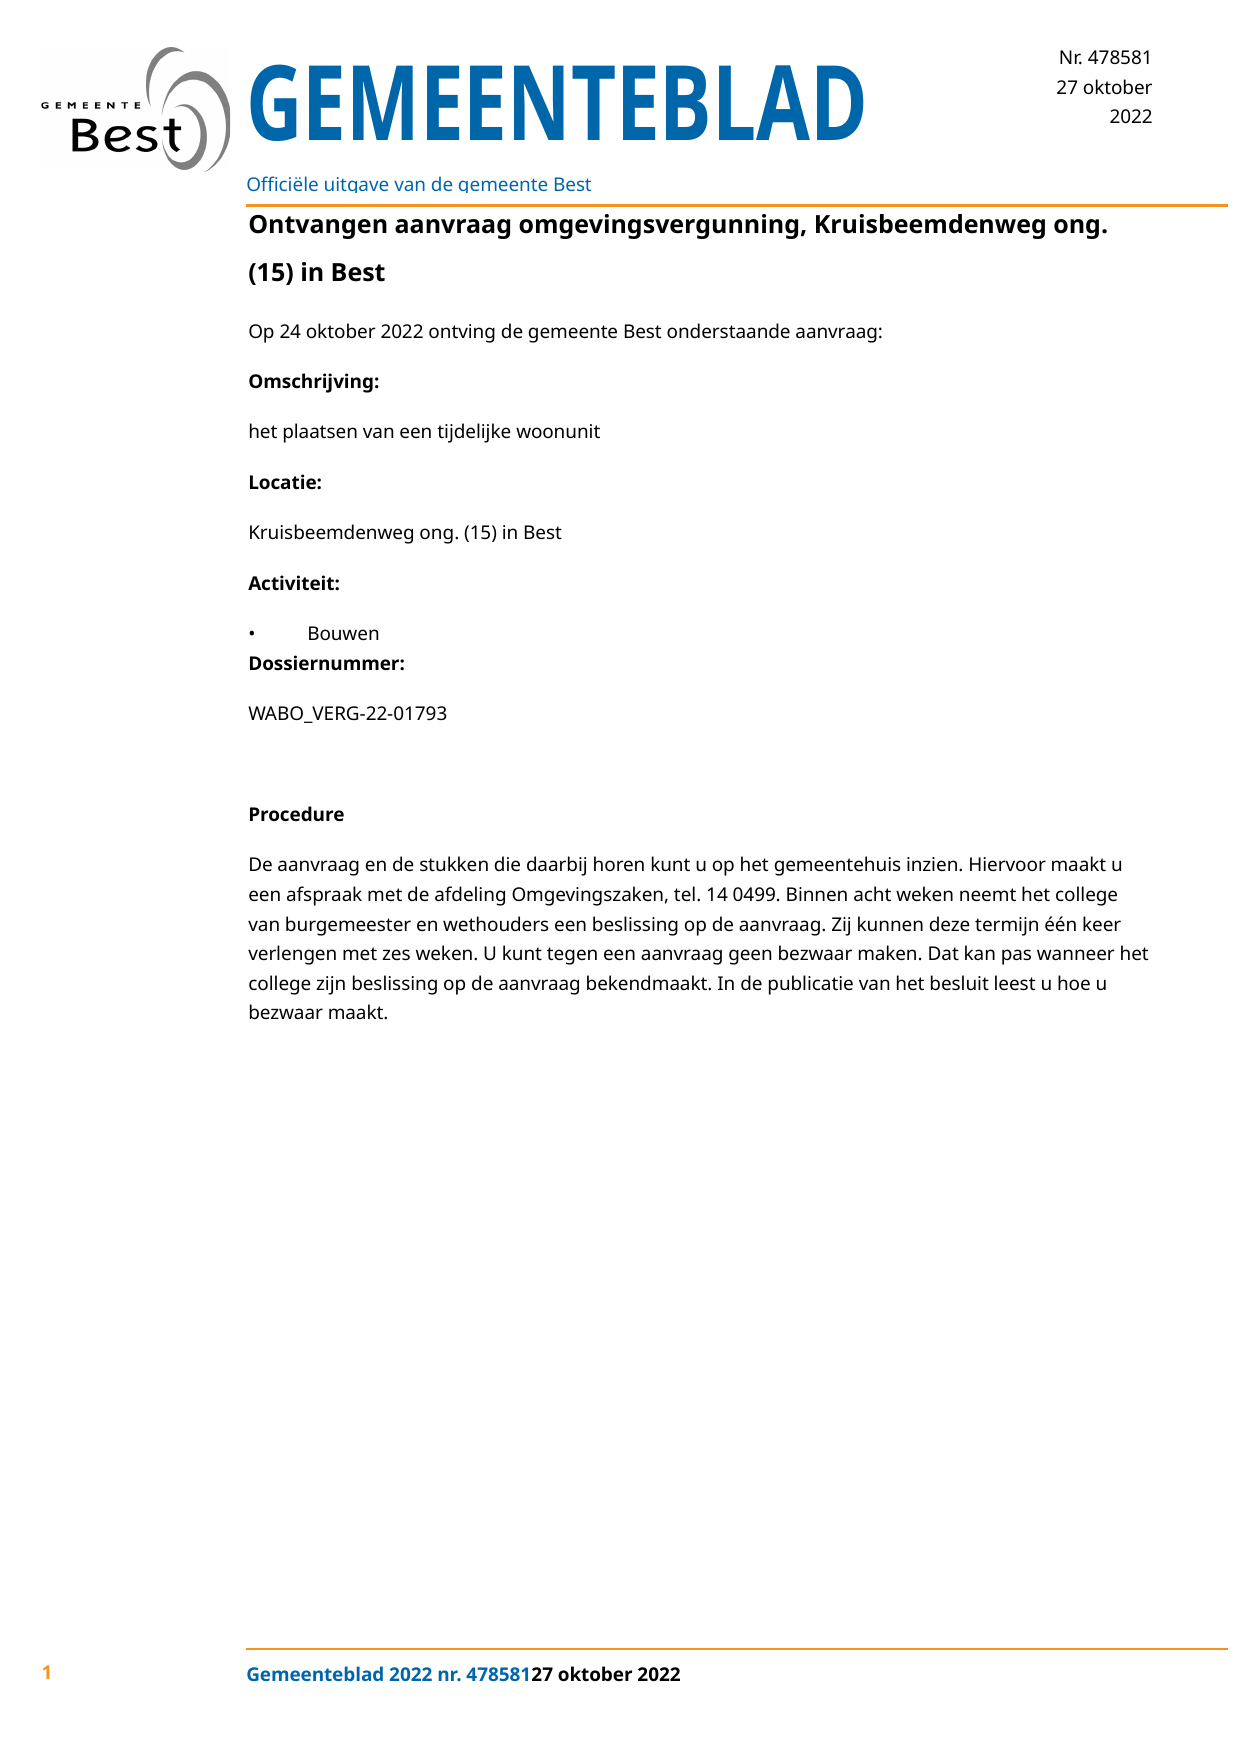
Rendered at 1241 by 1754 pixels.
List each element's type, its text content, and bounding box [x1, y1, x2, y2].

text Omschrijving: [248, 368, 1152, 394]
text Activiteit: [248, 570, 1152, 596]
text Procedure [248, 801, 1152, 827]
text het plaatsen van een tijdelijke woonunit [248, 419, 1152, 444]
list Bouwen [248, 620, 1152, 646]
text Dossiernummer: [248, 650, 1152, 676]
text Locatie: [248, 469, 1152, 495]
text Kruisbeemdenweg ong. (15) in Best [248, 519, 1152, 545]
text De aanvraag en de stukken die daarbij horen kunt u op het gemeentehuis inzien. Hiervoor maakt u een afspraak met de afdeling Omgevingszaken, tel. 14 0499. Binnen acht weken neemt het college van burgemeester en wethouders een beslissing op de aanvraag. Zij kunnen deze termijn één keer verlengen met zes weken. U kunt tegen een aanvraag geen bezwaar maken. Dat kan pas wanneer het college zijn beslissing op de aanvraag bekendmaakt. In de publicatie van het besluit leest u hoe u bezwaar maakt. [248, 852, 1152, 1025]
text Ontvangen aanvraag omgevingsvergunning, Kruisbeemdenweg ong. (15) in Best [248, 207, 1152, 288]
text Op 24 oktober 2022 ontving de gemeente Best onderstaande aanvraag: [248, 318, 1152, 344]
text WABO_VERG-22-01793 [248, 700, 1152, 726]
picture [41, 47, 231, 172]
